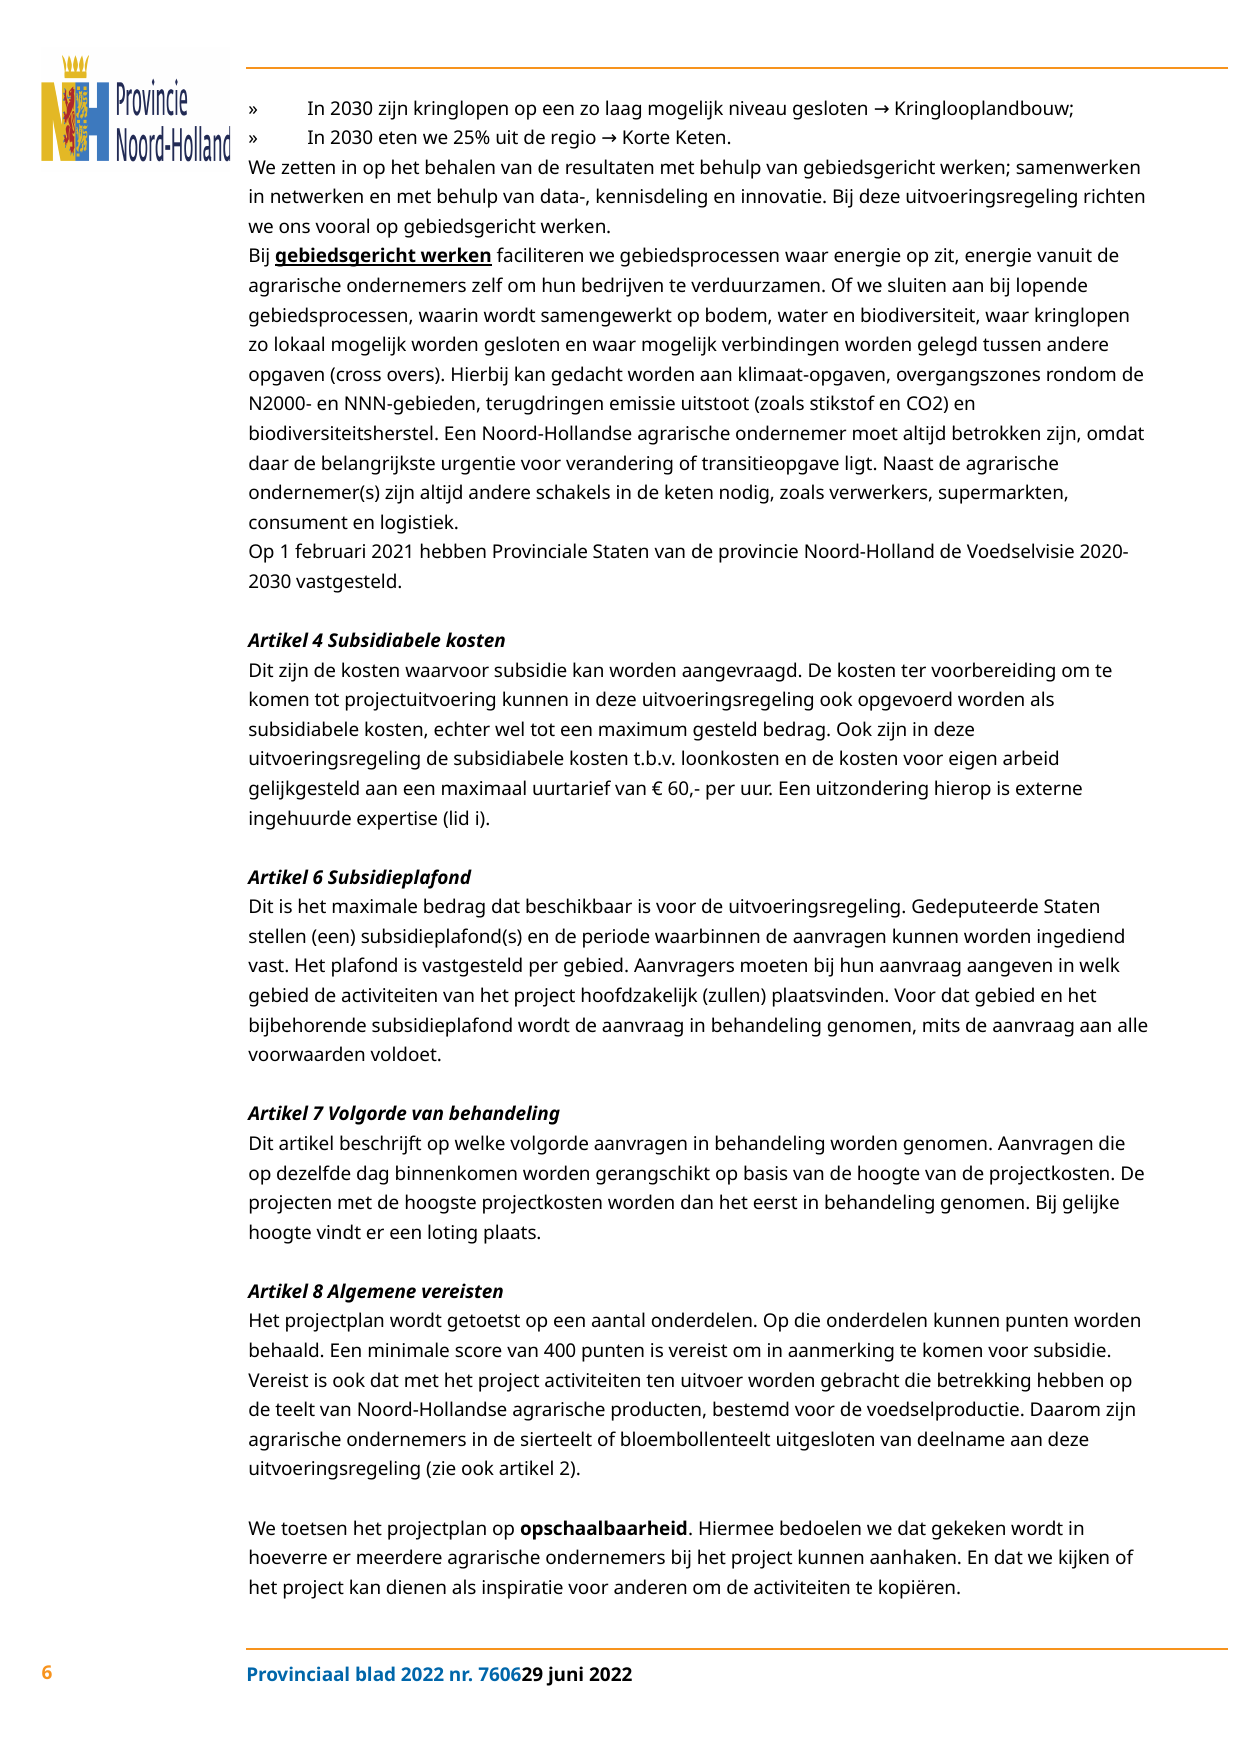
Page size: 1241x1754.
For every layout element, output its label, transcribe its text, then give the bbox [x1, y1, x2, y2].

list In 2030 zijn kringlopen op een zo laag mogelijk niveau gesloten → Kringlooplandbouw; [248, 95, 1152, 121]
text Dit is het maximale bedrag dat beschikbaar is voor de uitvoeringsregeling. Gedeputeerde Staten stellen (een) subsidieplafond(s) en de periode waarbinnen de aanvragen kunnen worden ingediend vast. Het plafond is vastgesteld per gebied. Aanvragers moeten bij hun aanvraag aangeven in welk gebied de activiteiten van het project hoofdzakelijk (zullen) plaatsvinden. Voor dat gebied en het bijbehorende subsidieplafond wordt de aanvraag in behandeling genomen, mits de aanvraag aan alle voorwaarden voldoet. [248, 893, 1152, 1067]
text Artikel 8 Algemene vereisten [248, 1278, 1152, 1304]
text Bij gebiedsgericht werken faciliteren we gebiedsprocessen waar energie op zit, energie vanuit de agrarische ondernemers zelf om hun bedrijven te verduurzamen. Of we sluiten aan bij lopende gebiedsprocessen, waarin wordt samengewerkt op bodem, water en biodiversiteit, waar kringlopen zo lokaal mogelijk worden gesloten en waar mogelijk verbindingen worden gelegd tussen andere opgaven (cross overs). Hierbij kan gedacht worden aan klimaat-opgaven, overgangszones rondom de N2000- en NNN-gebieden, terugdringen emissie uitstoot (zoals stikstof en CO2) en biodiversiteitsherstel. Een Noord-Hollandse agrarische ondernemer moet altijd betrokken zijn, omdat daar de belangrijkste urgentie voor verandering of transitieopgave ligt. Naast de agrarische ondernemer(s) zijn altijd andere schakels in de keten nodig, zoals verwerkers, supermarkten, consument en logistiek. [248, 243, 1152, 535]
text Het projectplan wordt getoetst op een aantal onderdelen. Op die onderdelen kunnen punten worden behaald. Een minimale score van 400 punten is vereist om in aanmerking te komen voor subsidie. Vereist is ook dat met het project activiteiten ten uitvoer worden gebracht die betrekking hebben op de teelt van Noord-Hollandse agrarische producten, bestemd voor de voedselproductie. Daarom zijn agrarische ondernemers in de sierteelt of bloembollenteelt uitgesloten van deelname aan deze uitvoeringsregeling (zie ook artikel 2). [248, 1308, 1152, 1481]
text Artikel 7 Volgorde van behandeling [248, 1101, 1152, 1126]
text Artikel 4 Subsidiabele kosten [248, 627, 1152, 653]
text Dit zijn de kosten waarvoor subsidie kan worden aangevraagd. De kosten ter voorbereiding om te komen tot projectuitvoering kunnen in deze uitvoeringsregeling ook opgevoerd worden als subsidiabele kosten, echter wel tot een maximum gesteld bedrag. Ook zijn in deze uitvoeringsregeling de subsidiabele kosten t.b.v. loonkosten en de kosten voor eigen arbeid gelijkgesteld aan een maximaal uurtarief van € 60,- per uur. Een uitzondering hierop is externe ingehuurde expertise (lid i). [248, 657, 1152, 831]
text Dit artikel beschrijft op welke volgorde aanvragen in behandeling worden genomen. Aanvragen die op dezelfde dag binnenkomen worden gerangschikt op basis van de hoogte van de projectkosten. De projecten met de hoogste projectkosten worden dan het eerst in behandeling genomen. Bij gelijke hoogte vindt er een loting plaats. [248, 1130, 1152, 1245]
text We toetsen het projectplan op opschaalbaarheid. Hiermee bedoelen we dat gekeken wordt in hoeverre er meerdere agrarische ondernemers bij het project kunnen aanhaken. En dat we kijken of het project kan dienen als inspiratie voor anderen om de activiteiten te kopiëren. [248, 1515, 1152, 1600]
text Op 1 februari 2021 hebben Provinciale Staten van de provincie Noord-Holland de Voedselvisie 2020-2030 vastgesteld. [248, 538, 1152, 594]
text We zetten in op het behalen van de resultaten met behulp van gebiedsgericht werken; samenwerken in netwerken en met behulp van data-, kennisdeling en innovatie. Bij deze uitvoeringsregeling richten we ons vooral op gebiedsgericht werken. [248, 154, 1152, 239]
list In 2030 eten we 25% uit de regio → Korte Keten. [248, 124, 1152, 150]
text Artikel 6 Subsidieplafond [248, 864, 1152, 890]
picture [41, 47, 231, 172]
